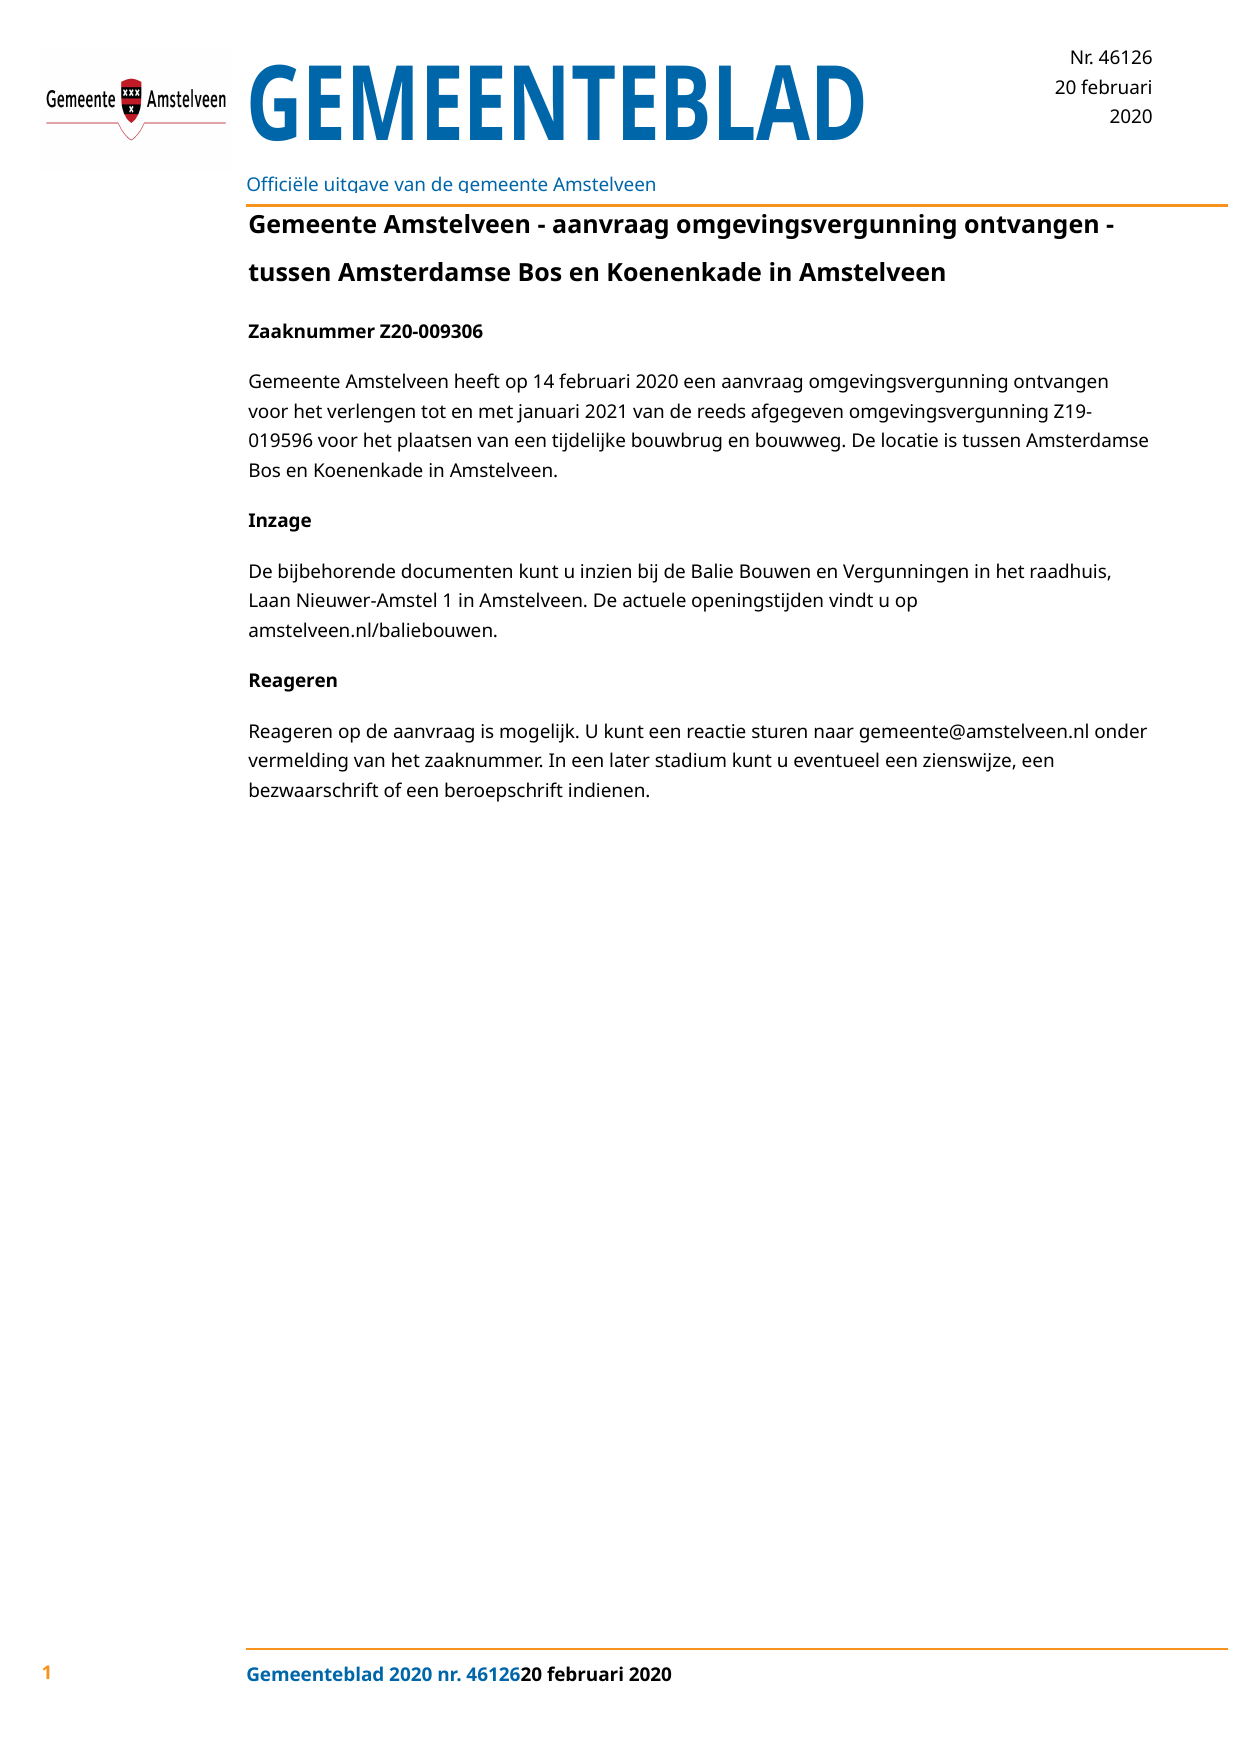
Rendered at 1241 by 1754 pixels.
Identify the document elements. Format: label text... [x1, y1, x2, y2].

text Reageren [248, 667, 1152, 693]
text Inzage [248, 507, 1152, 533]
text Gemeente Amstelveen - aanvraag omgevingsvergunning ontvangen - tussen Amsterdamse Bos en Koenenkade in Amstelveen [248, 207, 1152, 288]
text De bijbehorende documenten kunt u inzien bij de Balie Bouwen en Vergunningen in het raadhuis, Laan Nieuwer-Amstel 1 in Amstelveen. De actuele openingstijden vindt u op amstelveen.nl/baliebouwen. [248, 558, 1152, 643]
text Reageren op de aanvraag is mogelijk. U kunt een reactie sturen naar gemeente@amstelveen.nl onder vermelding van het zaaknummer. In een later stadium kunt u eventueel een zienswijze, een bezwaarschrift of een beroepschrift indienen. [248, 718, 1152, 803]
text Zaaknummer Z20-009306 [248, 318, 1152, 344]
picture [41, 47, 231, 172]
text Gemeente Amstelveen heeft op 14 februari 2020 een aanvraag omgevingsvergunning ontvangen voor het verlengen tot en met januari 2021 van de reeds afgegeven omgevingsvergunning Z19-019596 voor het plaatsen van een tijdelijke bouwbrug en bouwweg. De locatie is tussen Amsterdamse Bos en Koenenkade in Amstelveen. [248, 368, 1152, 483]
